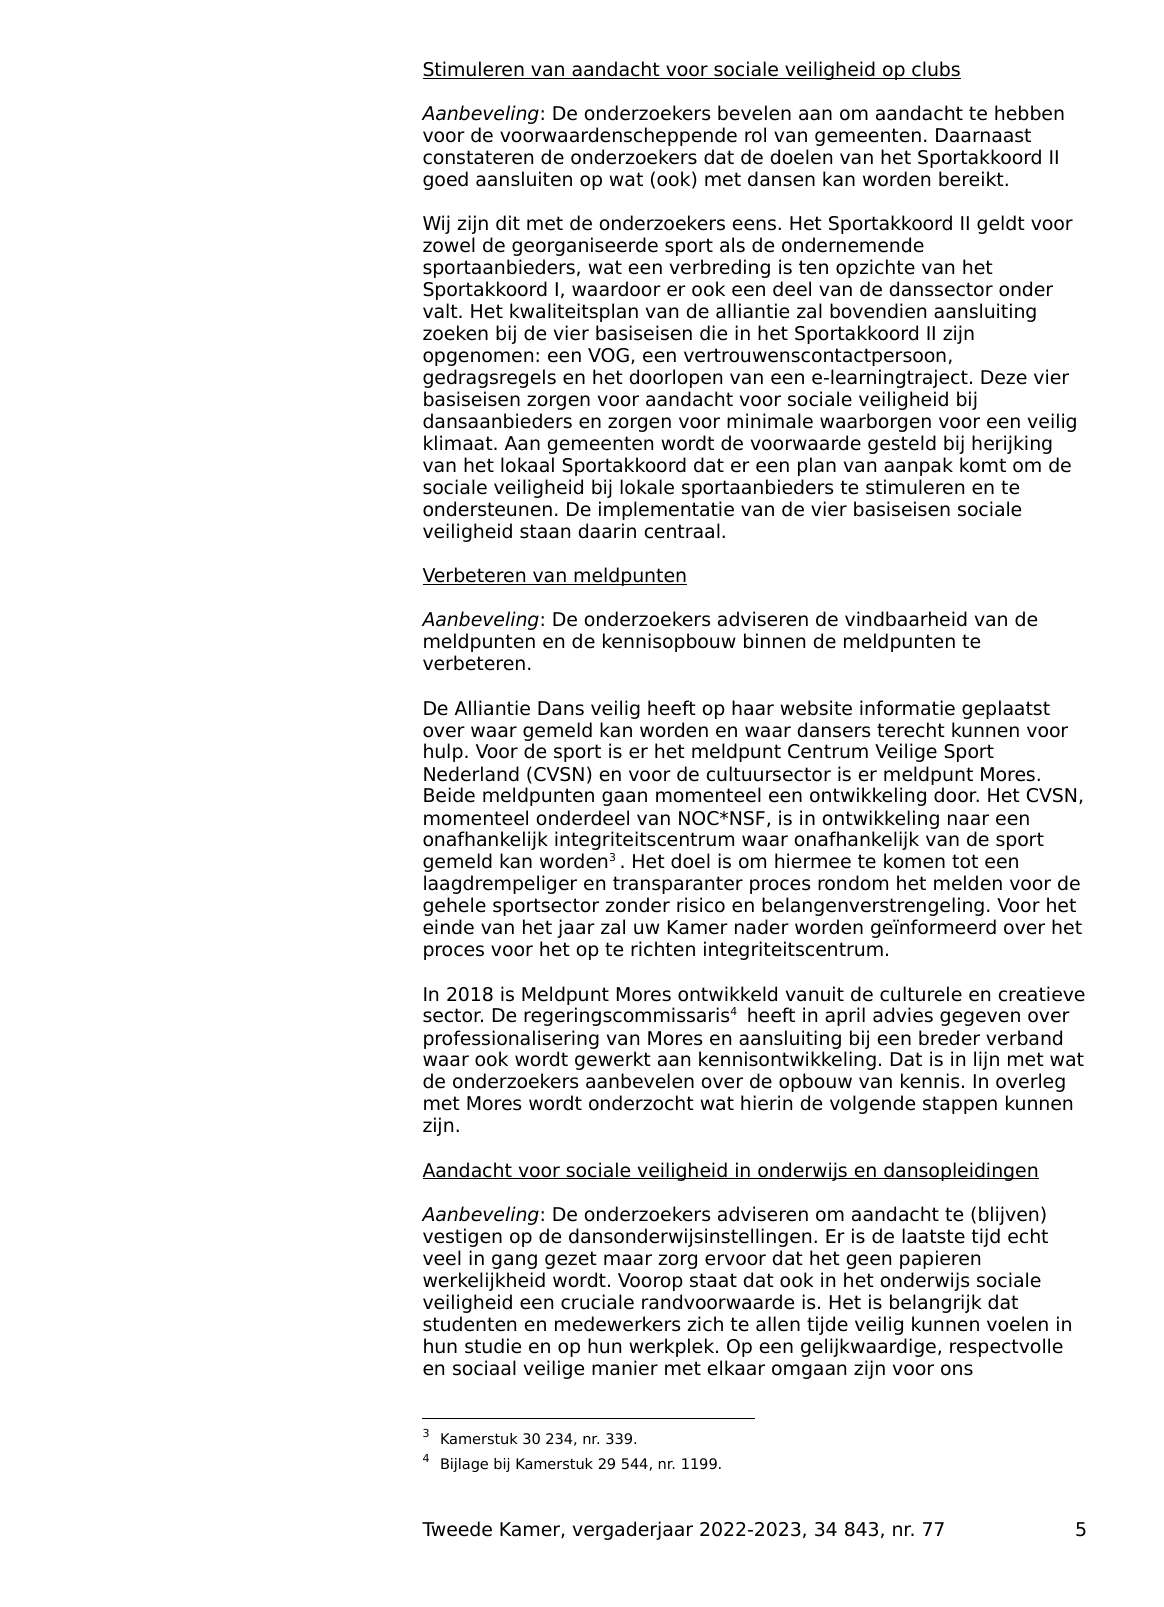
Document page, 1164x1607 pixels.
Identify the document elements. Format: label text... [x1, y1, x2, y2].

text Kamerstuk 30 234, nr. 339. [422, 1427, 1087, 1449]
text Aanbeveling: De onderzoekers bevelen aan om aandacht te hebben voor de voorwaardenscheppende rol van gemeenten. Daarnaast constateren de onderzoekers dat de doelen van het Sportakkoord II goed aansluiten op wat (ook) met dansen kan worden bereikt. [422, 103, 1087, 191]
text Aanbeveling: De onderzoekers adviseren de vindbaarheid van de meldpunten en de kennisopbouw binnen de meldpunten te verbeteren. [422, 609, 1087, 675]
text Bijlage bij Kamerstuk 29 544, nr. 1199. [422, 1452, 1087, 1474]
subtitle Verbeteren van meldpunten [422, 565, 1087, 587]
subtitle Stimuleren van aandacht voor sociale veiligheid op clubs [422, 59, 1087, 81]
subtitle Aandacht voor sociale veiligheid in onderwijs en dansopleidingen [422, 1159, 1087, 1181]
text Aanbeveling: De onderzoekers adviseren om aandacht te (blijven) vestigen op de dansonderwijsinstellingen. Er is de laatste tijd echt veel in gang gezet maar zorg ervoor dat het geen papieren werkelijkheid wordt. Voorop staat dat ook in het onderwijs sociale veiligheid een cruciale randvoorwaarde is. Het is belangrijk dat studenten en medewerkers zich te allen tijde veilig kunnen voelen in hun studie en op hun werkplek. Op een gelijkwaardige, respectvolle en sociaal veilige manier met elkaar omgaan zijn voor ons [422, 1204, 1087, 1379]
text Wij zijn dit met de onderzoekers eens. Het Sportakkoord II geldt voor zowel de georganiseerde sport als de ondernemende sportaanbieders, wat een verbreding is ten opzichte van het Sportakkoord I, waardoor er ook een deel van de danssector onder valt. Het kwaliteitsplan van de alliantie zal bovendien aansluiting zoeken bij de vier basiseisen die in het Sportakkoord II zijn opgenomen: een VOG, een vertrouwenscontactpersoon, gedragsregels en het doorlopen van een e-learningtraject. Deze vier basiseisen zorgen voor aandacht voor sociale veiligheid bij dansaanbieders en zorgen voor minimale waarborgen voor een veilig klimaat. Aan gemeenten wordt de voorwaarde gesteld bij herijking van het lokaal Sportakkoord dat er een plan van aanpak komt om de sociale veiligheid bij lokale sportaanbieders te stimuleren en te ondersteunen. De implementatie van de vier basiseisen sociale veiligheid staan daarin centraal. [422, 213, 1087, 543]
text De Alliantie Dans veilig heeft op haar website informatie geplaatst over waar gemeld kan worden en waar dansers terecht kunnen voor hulp. Voor de sport is er het meldpunt Centrum Veilige Sport Nederland (CVSN) en voor de cultuursector is er meldpunt Mores. Beide meldpunten gaan momenteel een ontwikkeling door. Het CVSN, momenteel onderdeel van NOC*NSF, is in ontwikkeling naar een onafhankelijk integriteitscentrum waar onafhankelijk van de sport gemeld kan worden. Het doel is om hiermee te komen tot een laagdrempeliger en transparanter proces rondom het melden voor de gehele sportsector zonder risico en belangenverstrengeling. Voor het einde van het jaar zal uw Kamer nader worden geïnformeerd over het proces voor het op te richten integriteitscentrum. [422, 697, 1087, 961]
text In 2018 is Meldpunt Mores ontwikkeld vanuit de culturele en creatieve sector. De regeringscommissaris heeft in april advies gegeven over professionalisering van Mores en aansluiting bij een breder verband waar ook wordt gewerkt aan kennisontwikkeling. Dat is in lijn met wat de onderzoekers aanbevelen over de opbouw van kennis. In overleg met Mores wordt onderzocht wat hierin de volgende stappen kunnen zijn. [422, 983, 1087, 1137]
